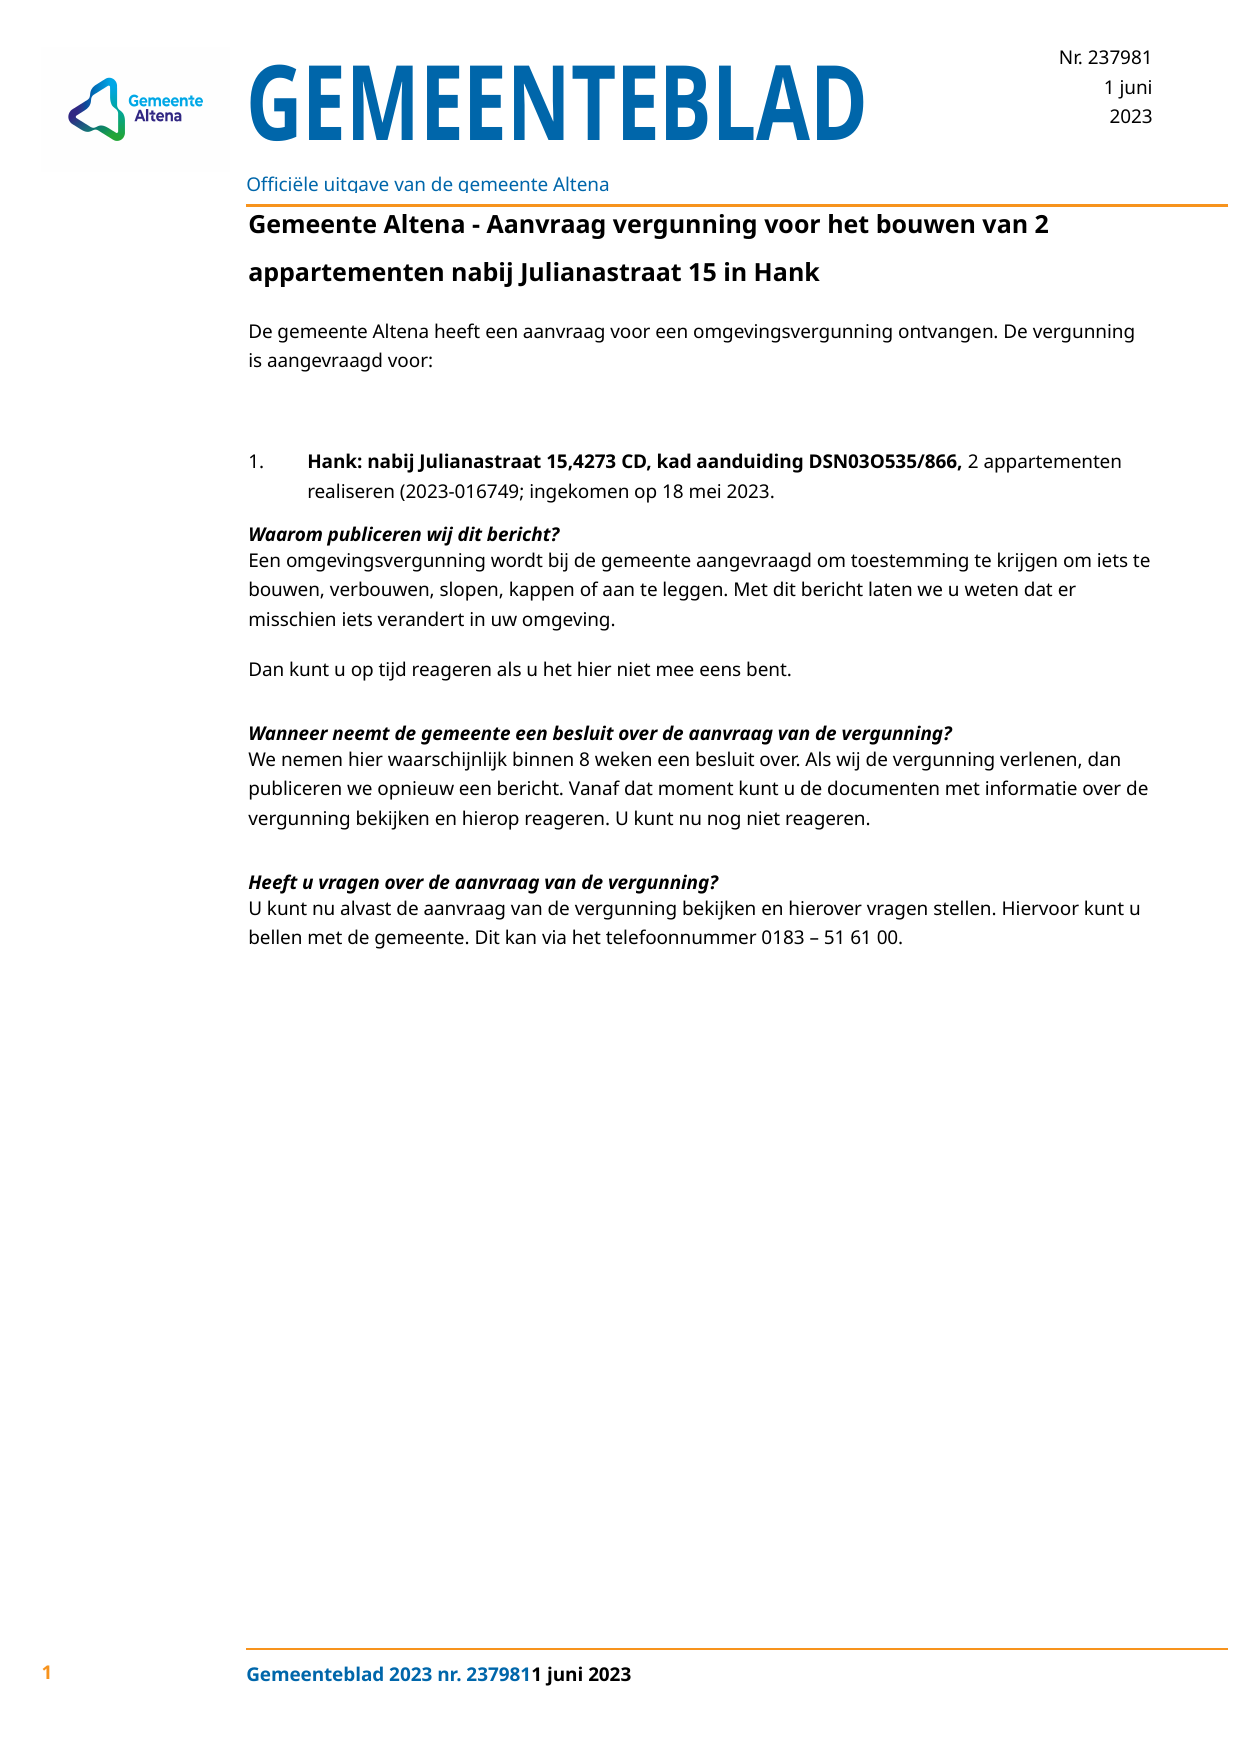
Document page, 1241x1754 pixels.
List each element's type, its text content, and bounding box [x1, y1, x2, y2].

text Waarom publiceren wij dit bericht? [248, 521, 1152, 547]
text De gemeente Altena heeft een aanvraag voor een omgevingsvergunning ontvangen. De vergunning is aangevraagd voor: [248, 318, 1152, 373]
text Een omgevingsvergunning wordt bij de gemeente aangevraagd om toestemming te krijgen om iets te bouwen, verbouwen, slopen, kappen of aan te leggen. Met dit bericht laten we u weten dat er misschien iets verandert in uw omgeving. [248, 547, 1152, 632]
list Hank: nabij Julianastraat 15,4273 CD, kad aanduiding DSN03O535/866, 2 appartementen realiseren (2023-016749; ingekomen op 18 mei 2023. [248, 448, 1152, 504]
text Heeft u vragen over de aanvraag van de vergunning? [248, 869, 1152, 895]
picture [41, 47, 231, 172]
text Gemeente Altena - Aanvraag vergunning voor het bouwen van 2 appartementen nabij Julianastraat 15 in Hank [248, 207, 1152, 288]
text Dan kunt u op tijd reageren als u het hier niet mee eens bent. [248, 656, 1152, 682]
text U kunt nu alvast de aanvraag van de vergunning bekijken en hierover vragen stellen. Hiervoor kunt u bellen met de gemeente. Dit kan via het telefoonnummer 0183 – 51 61 00. [248, 895, 1152, 950]
text Wanneer neemt de gemeente een besluit over de aanvraag van de vergunning? [248, 720, 1152, 746]
text We nemen hier waarschijnlijk binnen 8 weken een besluit over. Als wij de vergunning verlenen, dan publiceren we opnieuw een bericht. Vanaf dat moment kunt u de documenten met informatie over de vergunning bekijken en hierop reageren. U kunt nu nog niet reageren. [248, 746, 1152, 831]
